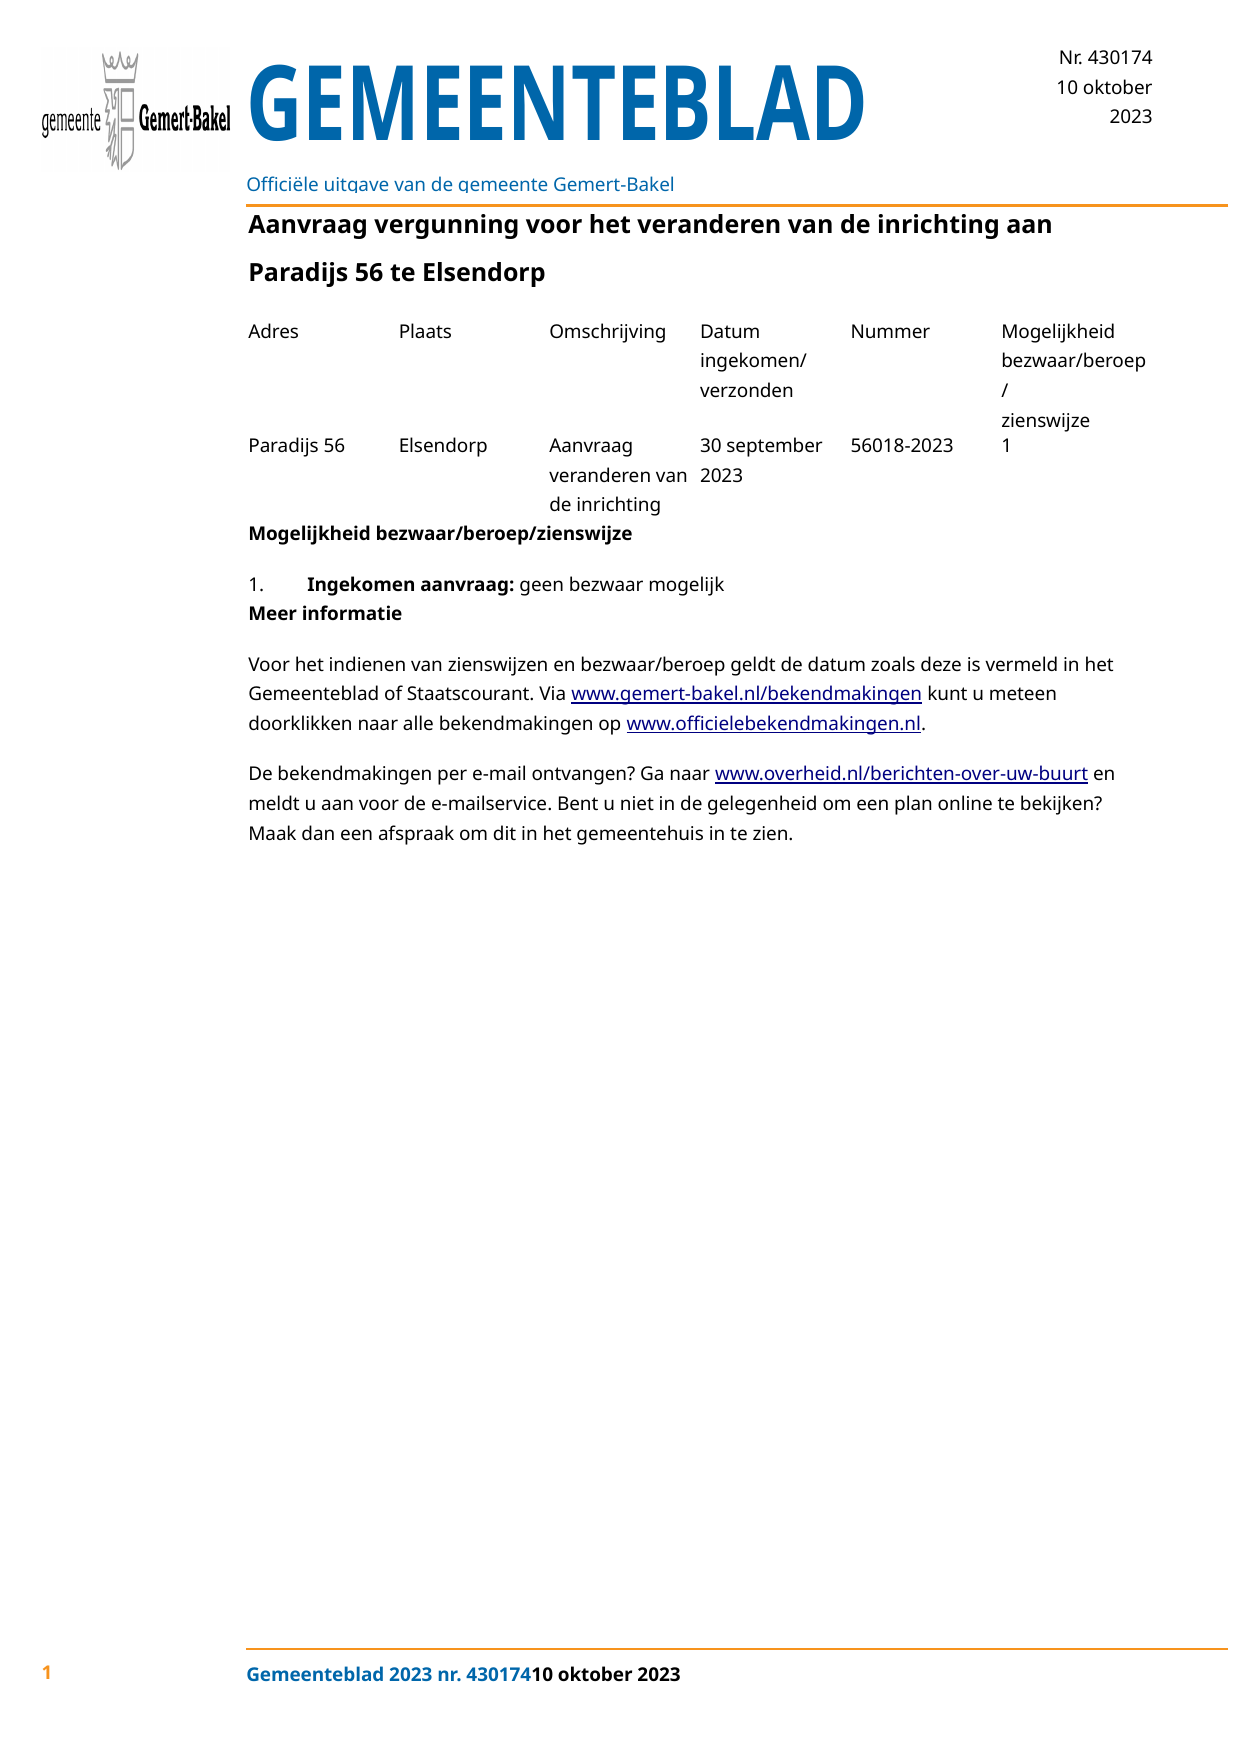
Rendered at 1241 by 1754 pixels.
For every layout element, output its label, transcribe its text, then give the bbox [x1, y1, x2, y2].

table_cell 56018-2023 [850, 433, 1001, 517]
list Ingekomen aanvraag: geen bezwaar mogelijk [248, 571, 1152, 597]
table_cell Aanvraag veranderen van de inrichting [549, 433, 700, 517]
table_cell 30 september 2023 [700, 433, 850, 517]
table_header Omschrijving [549, 318, 700, 432]
table_cell Paradijs 56 [248, 433, 398, 517]
text Voor het indienen van zienswijzen en bezwaar/beroep geldt de datum zoals deze is vermeld in het Gemeenteblad of Staatscourant. Via www.gemert-bakel.nl/bekendmakingen kunt u meteen doorklikken naar alle bekendmakingen op www.officielebekendmakingen.nl. [248, 651, 1152, 736]
text Meer informatie [248, 601, 1152, 626]
text Mogelijkheid bezwaar/beroep/zienswijze [248, 521, 1152, 546]
text De bekendmakingen per e-mail ontvangen? Ga naar www.overheid.nl/berichten-over-uw-buurt en meldt u aan voor de e-mailservice. Bent u niet in de gelegenheid om een plan online te bekijken? Maak dan een afspraak om dit in het gemeentehuis in te zien. [248, 761, 1152, 846]
picture [41, 47, 231, 172]
table_header Mogelijkheid bezwaar/beroep/ zienswijze [1001, 318, 1152, 432]
table_cell 1 [1001, 433, 1152, 517]
table_header Datum ingekomen/ verzonden [700, 318, 850, 432]
text Aanvraag vergunning voor het veranderen van de inrichting aan Paradijs 56 te Elsendorp [248, 207, 1152, 288]
table_header Nummer [850, 318, 1001, 432]
table_header Plaats [399, 318, 549, 432]
table_header Adres [248, 318, 398, 432]
table_cell Elsendorp [399, 433, 549, 517]
